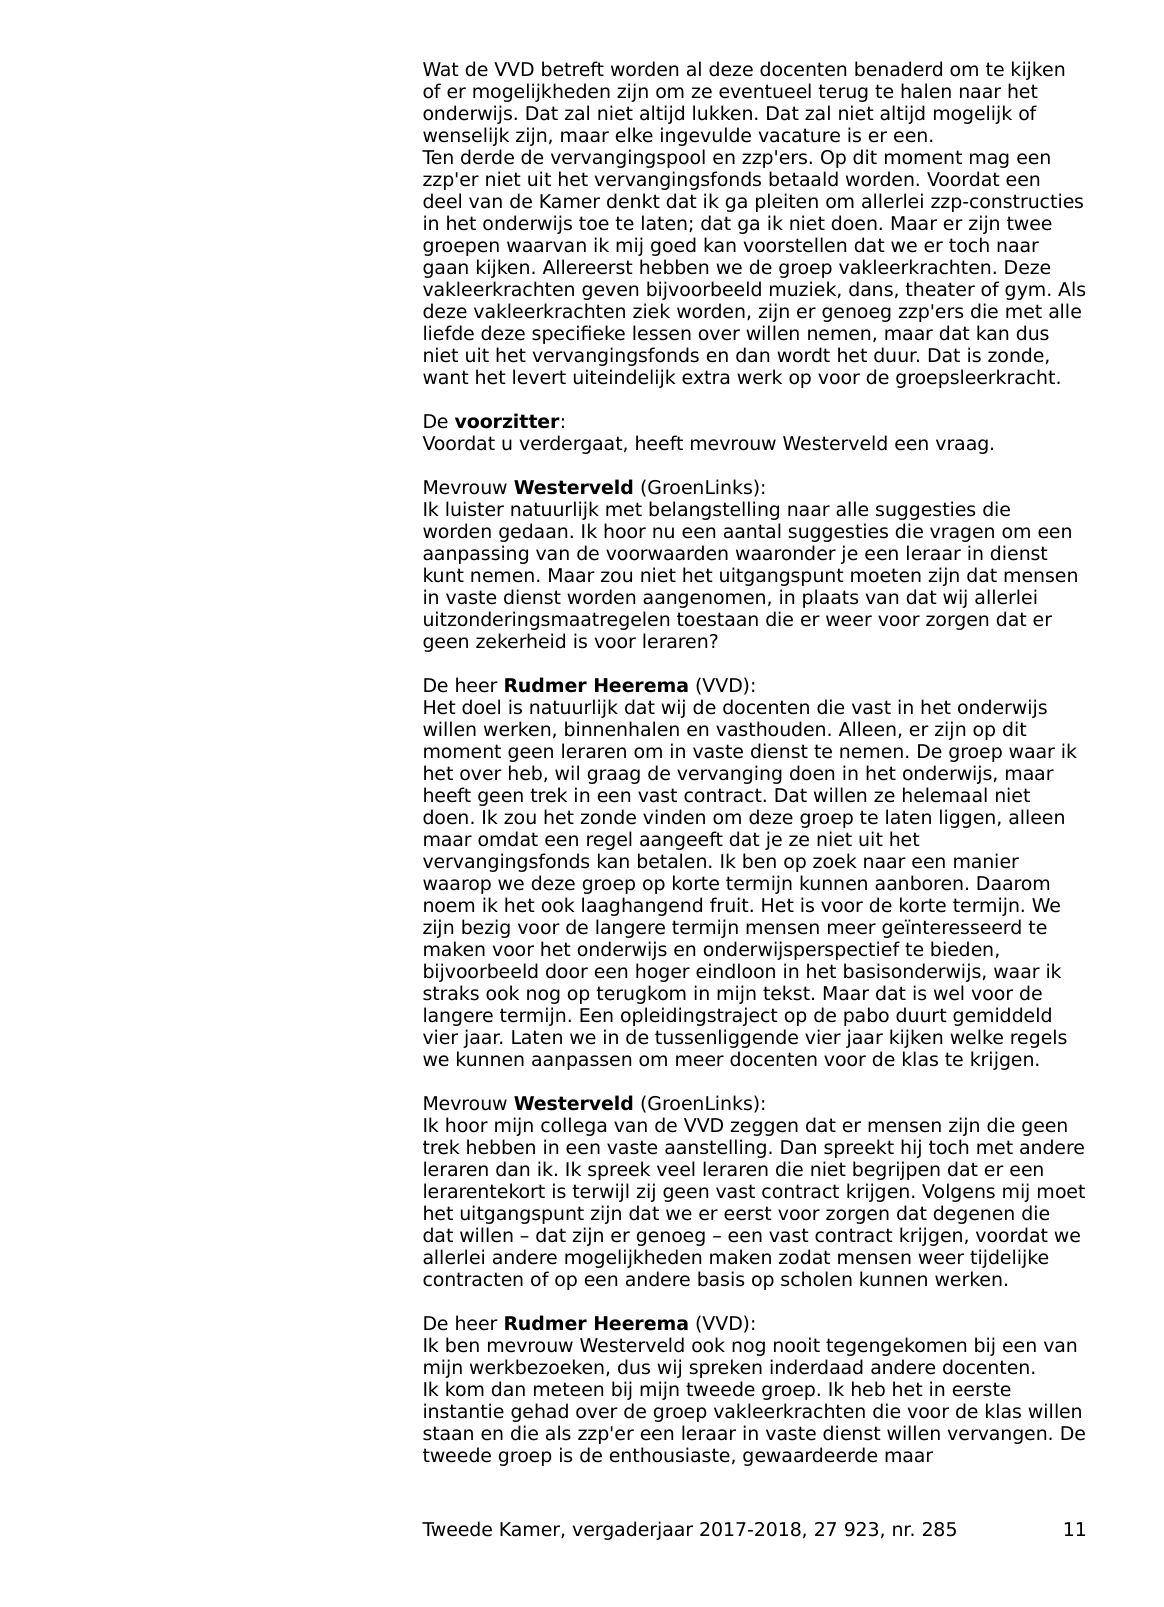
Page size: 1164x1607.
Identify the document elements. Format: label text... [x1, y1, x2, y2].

text Wat de VVD betreft worden al deze docenten benaderd om te kijken of er mogelijkheden zijn om ze eventueel terug te halen naar het onderwijs. Dat zal niet altijd lukken. Dat zal niet altijd mogelijk of wenselijk zijn, maar elke ingevulde vacature is er een. [422, 59, 1087, 147]
text Mevrouw Westerveld (GroenLinks): [422, 477, 1087, 499]
text Ik hoor mijn collega van de VVD zeggen dat er mensen zijn die geen trek hebben in een vaste aanstelling. Dan spreekt hij toch met andere leraren dan ik. Ik spreek veel leraren die niet begrijpen dat er een lerarentekort is terwijl zij geen vast contract krijgen. Volgens mij moet het uitgangspunt zijn dat we er eerst voor zorgen dat degenen die dat willen – dat zijn er genoeg – een vast contract krijgen, voordat we allerlei andere mogelijkheden maken zodat mensen weer tijdelijke contracten of op een andere basis op scholen kunnen werken. [422, 1115, 1087, 1291]
text Ik ben mevrouw Westerveld ook nog nooit tegengekomen bij een van mijn werkbezoeken, dus wij spreken inderdaad andere docenten. [422, 1335, 1087, 1379]
text Mevrouw Westerveld (GroenLinks): [422, 1093, 1087, 1115]
text De heer Rudmer Heerema (VVD): [422, 675, 1087, 697]
text De heer Rudmer Heerema (VVD): [422, 1313, 1087, 1335]
text Voordat u verdergaat, heeft mevrouw Westerveld een vraag. [422, 433, 1087, 455]
text De voorzitter: [422, 411, 1087, 433]
text Ten derde de vervangingspool en zzp'ers. Op dit moment mag een zzp'er niet uit het vervangingsfonds betaald worden. Voordat een deel van de Kamer denkt dat ik ga pleiten om allerlei zzp-constructies in het onderwijs toe te laten; dat ga ik niet doen. Maar er zijn twee groepen waarvan ik mij goed kan voorstellen dat we er toch naar gaan kijken. Allereerst hebben we de groep vakleerkrachten. Deze vakleerkrachten geven bijvoorbeeld muziek, dans, theater of gym. Als deze vakleerkrachten ziek worden, zijn er genoeg zzp'ers die met alle liefde deze specifieke lessen over willen nemen, maar dat kan dus niet uit het vervangingsfonds en dan wordt het duur. Dat is zonde, want het levert uiteindelijk extra werk op voor de groepsleerkracht. [422, 147, 1087, 389]
text Het doel is natuurlijk dat wij de docenten die vast in het onderwijs willen werken, binnenhalen en vasthouden. Alleen, er zijn op dit moment geen leraren om in vaste dienst te nemen. De groep waar ik het over heb, wil graag de vervanging doen in het onderwijs, maar heeft geen trek in een vast contract. Dat willen ze helemaal niet doen. Ik zou het zonde vinden om deze groep te laten liggen, alleen maar omdat een regel aangeeft dat je ze niet uit het vervangingsfonds kan betalen. Ik ben op zoek naar een manier waarop we deze groep op korte termijn kunnen aanboren. Daarom noem ik het ook laaghangend fruit. Het is voor de korte termijn. We zijn bezig voor de langere termijn mensen meer geïnteresseerd te maken voor het onderwijs en onderwijsperspectief te bieden, bijvoorbeeld door een hoger eindloon in het basisonderwijs, waar ik straks ook nog op terugkom in mijn tekst. Maar dat is wel voor de langere termijn. Een opleidingstraject op de pabo duurt gemiddeld vier jaar. Laten we in de tussenliggende vier jaar kijken welke regels we kunnen aanpassen om meer docenten voor de klas te krijgen. [422, 697, 1087, 1071]
text Ik luister natuurlijk met belangstelling naar alle suggesties die worden gedaan. Ik hoor nu een aantal suggesties die vragen om een aanpassing van de voorwaarden waaronder je een leraar in dienst kunt nemen. Maar zou niet het uitgangspunt moeten zijn dat mensen in vaste dienst worden aangenomen, in plaats van dat wij allerlei uitzonderingsmaatregelen toestaan die er weer voor zorgen dat er geen zekerheid is voor leraren? [422, 499, 1087, 653]
text Ik kom dan meteen bij mijn tweede groep. Ik heb het in eerste instantie gehad over de groep vakleerkrachten die voor de klas willen staan en die als zzp'er een leraar in vaste dienst willen vervangen. De tweede groep is de enthousiaste, gewaardeerde maar [422, 1379, 1087, 1467]
